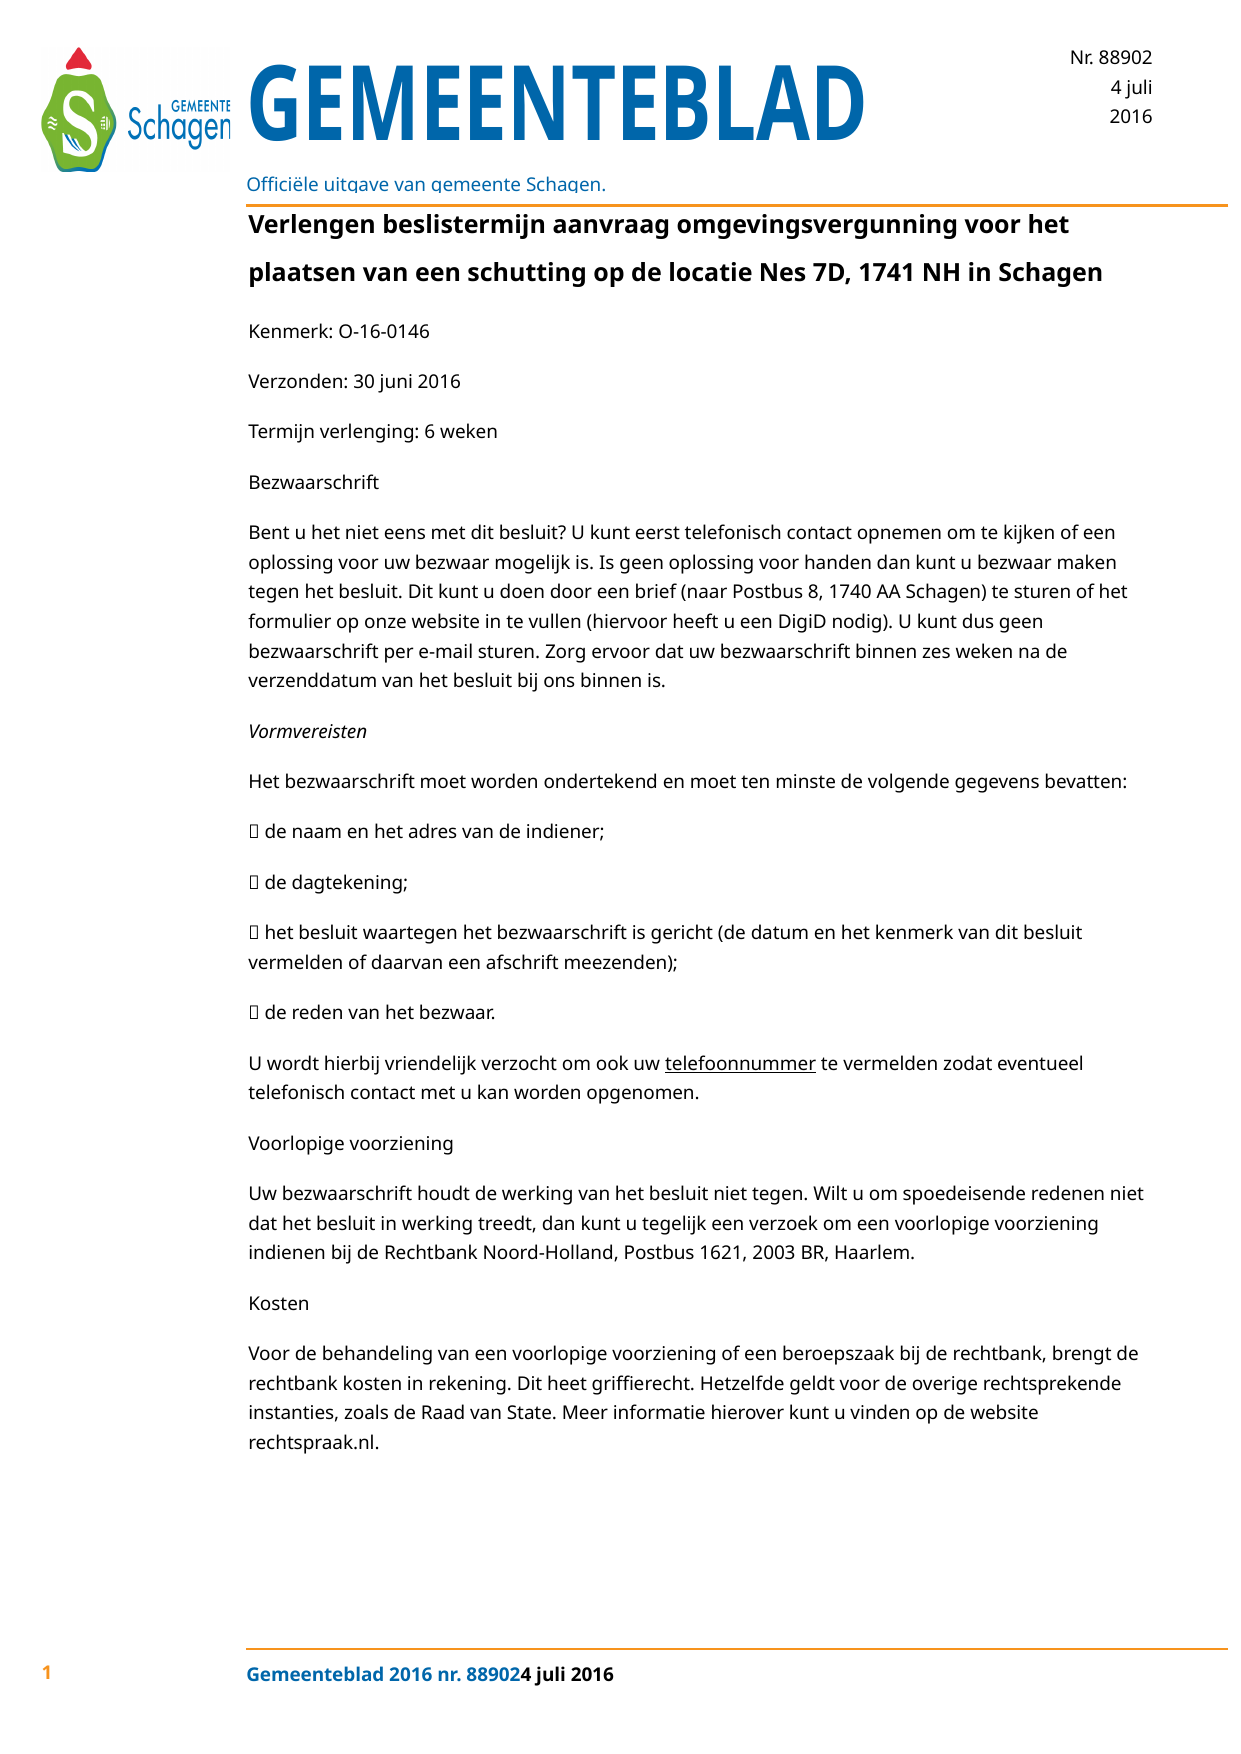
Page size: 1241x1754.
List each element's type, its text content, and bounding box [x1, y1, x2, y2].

text  de dagtekening; [248, 869, 1152, 895]
text Bent u het niet eens met dit besluit? U kunt eerst telefonisch contact opnemen om te kijken of een oplossing voor uw bezwaar mogelijk is. Is geen oplossing voor handen dan kunt u bezwaar maken tegen het besluit. Dit kunt u doen door een brief (naar Postbus 8, 1740 AA Schagen) te sturen of het formulier op onze website in te vullen (hiervoor heeft u een DigiD nodig). U kunt dus geen bezwaarschrift per e-mail sturen. Zorg ervoor dat uw bezwaarschrift binnen zes weken na de verzenddatum van het besluit bij ons binnen is. [248, 519, 1152, 693]
text  de reden van het bezwaar. [248, 999, 1152, 1025]
text  het besluit waartegen het bezwaarschrift is gericht (de datum en het kenmerk van dit besluit vermelden of daarvan een afschrift meezenden); [248, 919, 1152, 975]
picture [41, 47, 231, 172]
text Het bezwaarschrift moet worden ondertekend en moet ten minste de volgende gegevens bevatten: [248, 768, 1152, 794]
text Voor de behandeling van een voorlopige voorziening of een beroepszaak bij de rechtbank, brengt de rechtbank kosten in rekening. Dit heet griffierecht. Hetzelfde geldt voor de overige rechtsprekende instanties, zoals de Raad van State. Meer informatie hierover kunt u vinden op de website rechtspraak.nl. [248, 1340, 1152, 1455]
text Kenmerk: O-16-0146 [248, 318, 1152, 344]
text U wordt hierbij vriendelijk verzocht om ook uw telefoonnummer te vermelden zodat eventueel telefonisch contact met u kan worden opgenomen. [248, 1050, 1152, 1105]
text Kosten [248, 1290, 1152, 1316]
text Termijn verlenging: 6 weken [248, 419, 1152, 444]
text Voorlopige voorziening [248, 1130, 1152, 1156]
text Verzonden: 30 juni 2016 [248, 368, 1152, 394]
text Vormvereisten [248, 718, 1152, 744]
text Uw bezwaarschrift houdt de werking van het besluit niet tegen. Wilt u om spoedeisende redenen niet dat het besluit in werking treedt, dan kunt u tegelijk een verzoek om een voorlopige voorziening indienen bij de Rechtbank Noord-Holland, Postbus 1621, 2003 BR, Haarlem. [248, 1180, 1152, 1265]
text Verlengen beslistermijn aanvraag omgevingsvergunning voor het plaatsen van een schutting op de locatie Nes 7D, 1741 NH in Schagen [248, 207, 1152, 288]
text  de naam en het adres van de indiener; [248, 819, 1152, 844]
text Bezwaarschrift [248, 469, 1152, 495]
